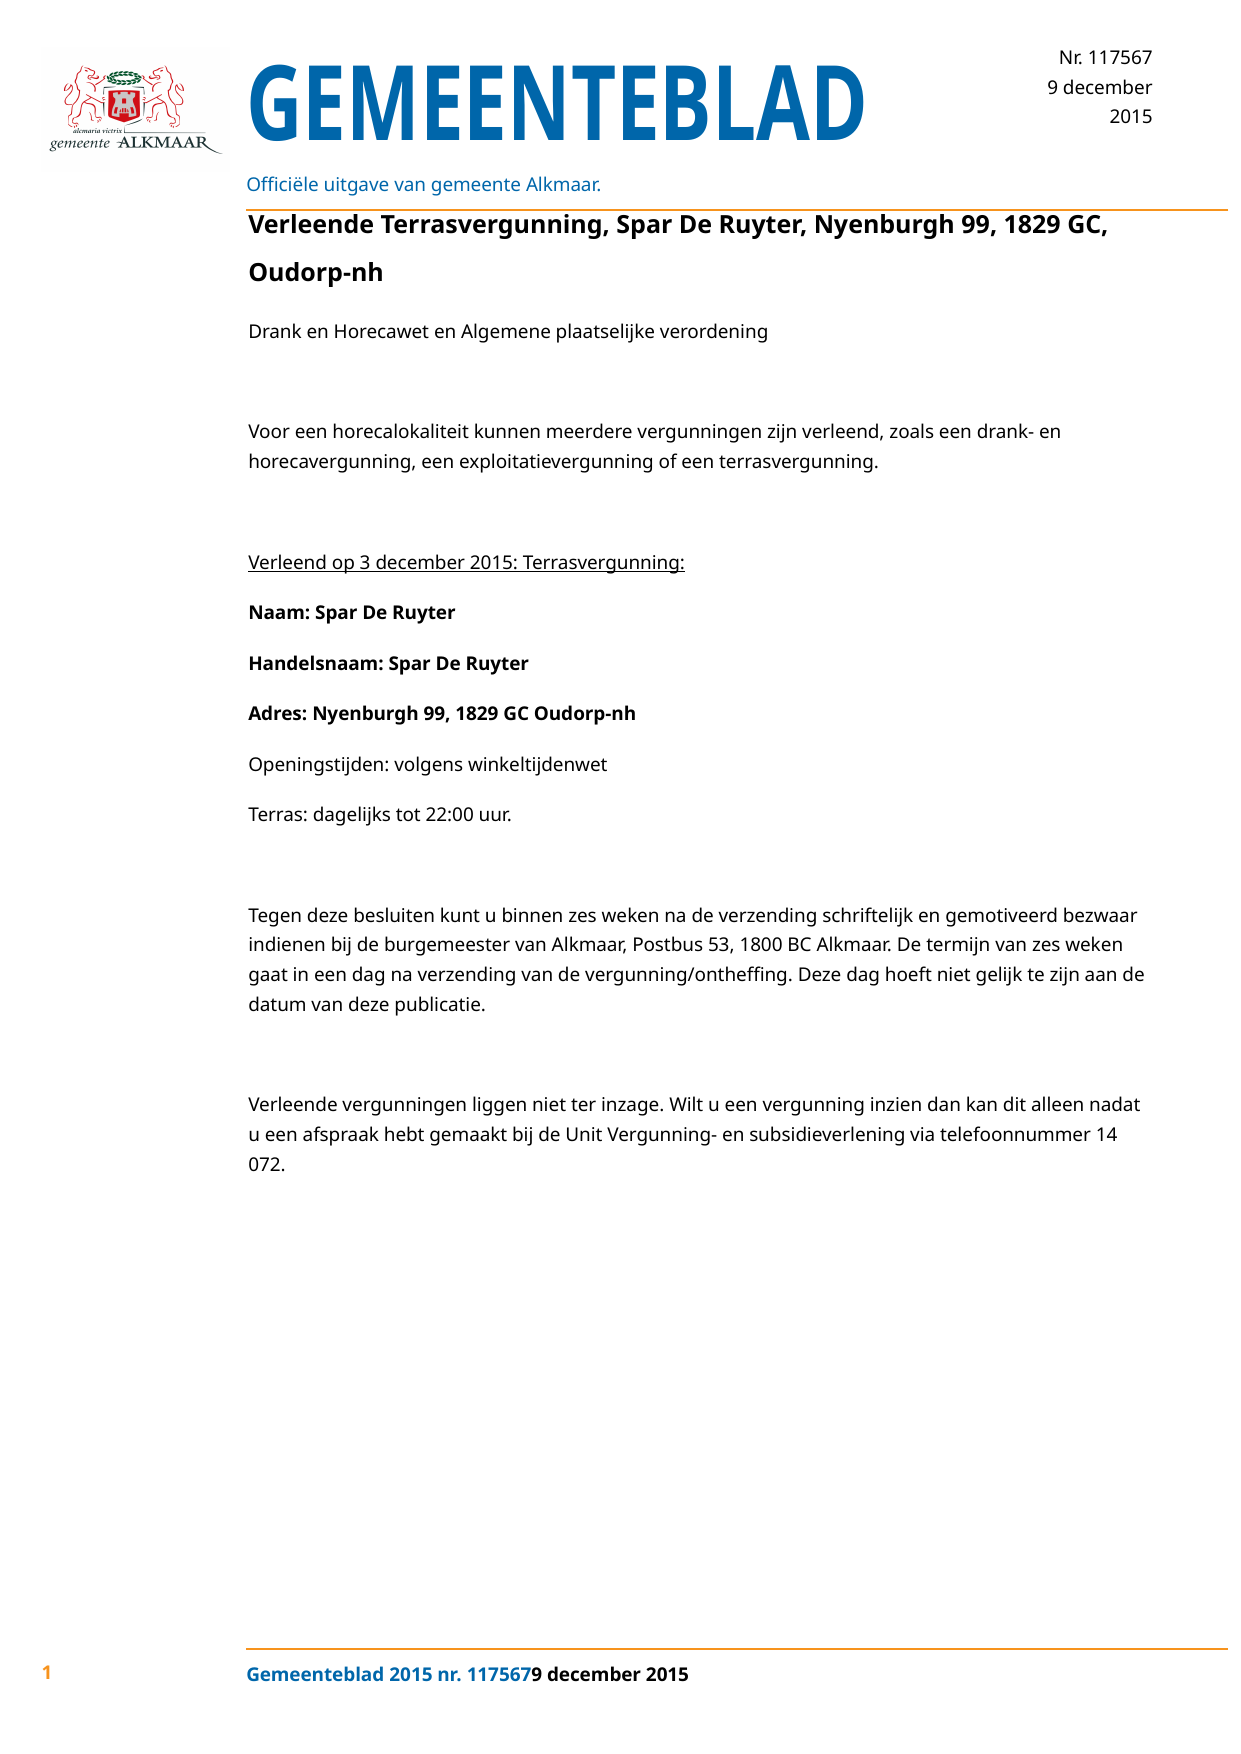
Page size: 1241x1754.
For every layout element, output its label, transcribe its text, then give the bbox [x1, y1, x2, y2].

picture [41, 47, 231, 172]
text Verleende vergunningen liggen niet ter inzage. Wilt u een vergunning inzien dan kan dit alleen nadat u een afspraak hebt gemaakt bij de Unit Vergunning- en subsidieverlening via telefoonnummer 14 072. [248, 1092, 1152, 1177]
text Verleende Terrasvergunning, Spar De Ruyter, Nyenburgh 99, 1829 GC, Oudorp-nh [248, 211, 1152, 288]
text Openingstijden: volgens winkeltijdenwet [248, 751, 1152, 777]
text Voor een horecalokaliteit kunnen meerdere vergunningen zijn verleend, zoals een drank- en horecavergunning, een exploitatievergunning of een terrasvergunning. [248, 419, 1152, 474]
text Handelsnaam: Spar De Ruyter [248, 650, 1152, 676]
text Verleend op 3 december 2015: Terrasvergunning: [248, 549, 1152, 575]
text Tegen deze besluiten kunt u binnen zes weken na de verzending schriftelijk en gemotiveerd bezwaar indienen bij de burgemeester van Alkmaar, Postbus 53, 1800 BC Alkmaar. De termijn van zes weken gaat in een dag na verzending van de vergunning/ontheffing. Deze dag hoeft niet gelijk te zijn aan de datum van deze publicatie. [248, 902, 1152, 1017]
text Terras: dagelijks tot 22:00 uur. [248, 801, 1152, 827]
text Drank en Horecawet en Algemene plaatselijke verordening [248, 318, 1152, 344]
text Adres: Nyenburgh 99, 1829 GC Oudorp-nh [248, 700, 1152, 726]
text Naam: Spar De Ruyter [248, 599, 1152, 625]
